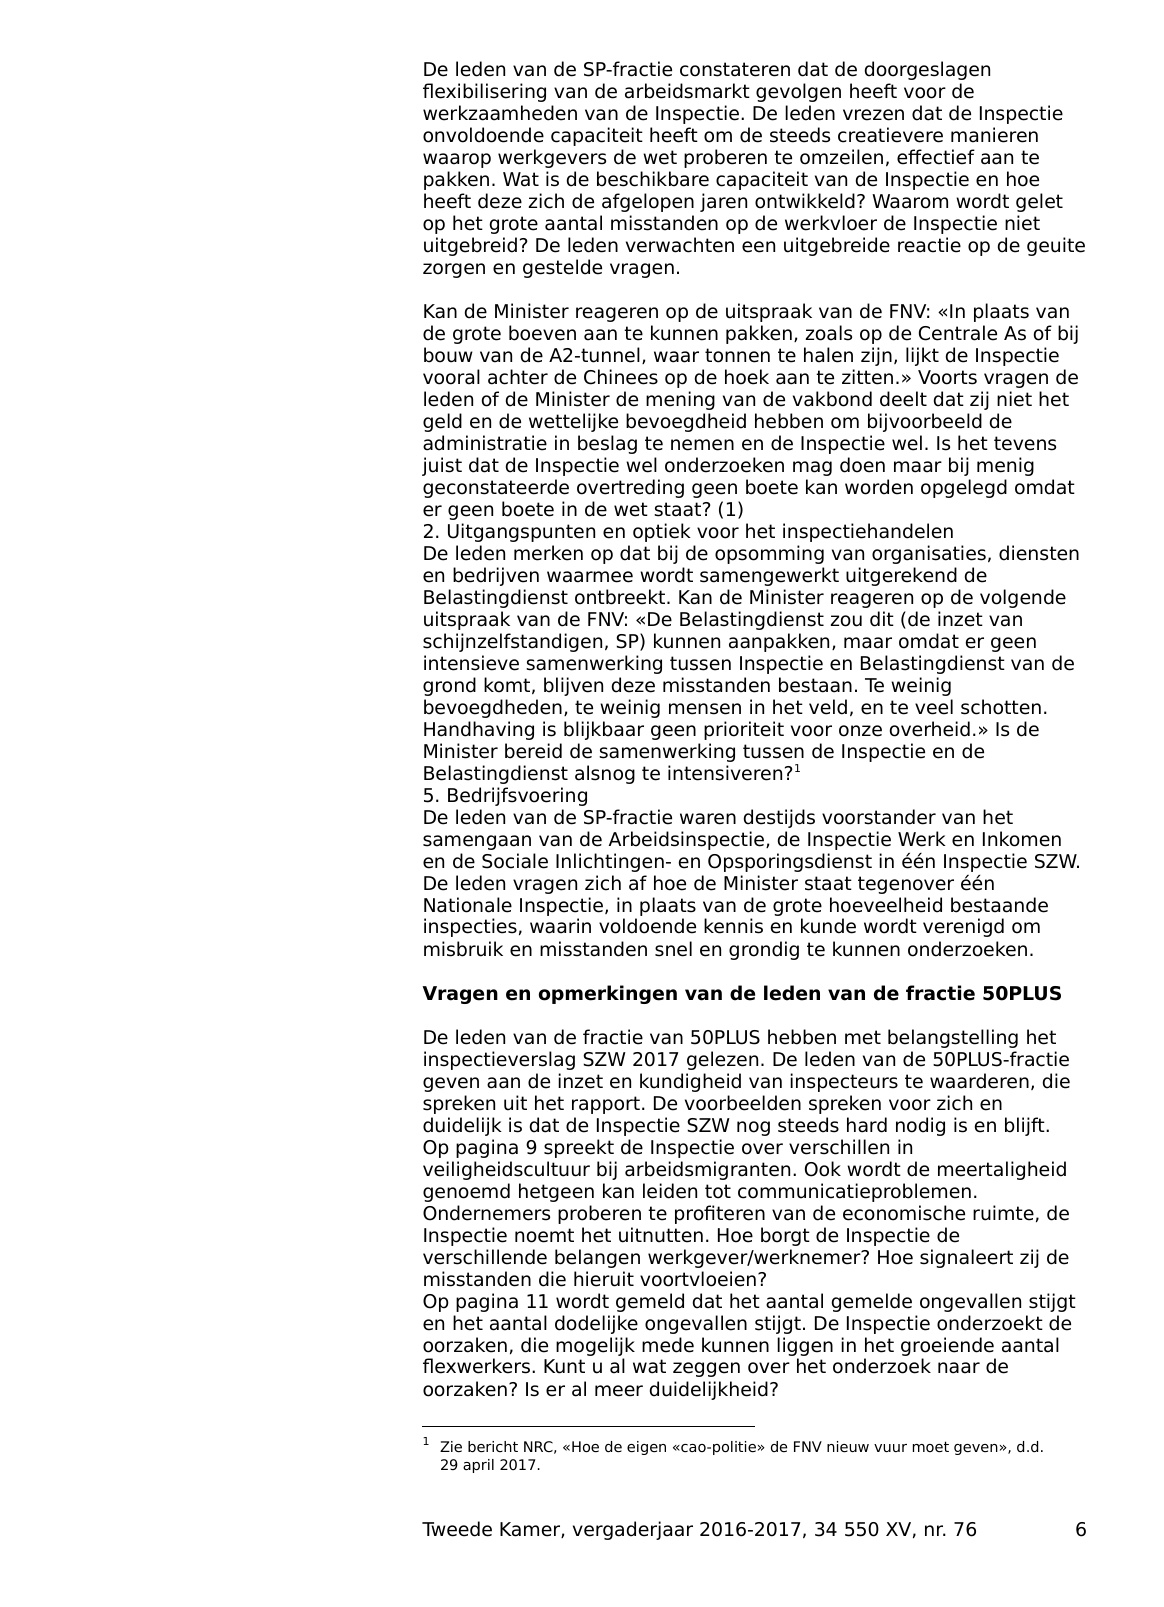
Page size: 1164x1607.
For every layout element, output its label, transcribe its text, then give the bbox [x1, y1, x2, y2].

text Kan de Minister reageren op de uitspraak van de FNV: «In plaats van de grote boeven aan te kunnen pakken, zoals op de Centrale As of bij bouw van de A2-tunnel, waar tonnen te halen zijn, lijkt de Inspectie vooral achter de Chinees op de hoek aan te zitten.» Voorts vragen de leden of de Minister de mening van de vakbond deelt dat zij niet het geld en de wettelijke bevoegdheid hebben om bijvoorbeeld de administratie in beslag te nemen en de Inspectie wel. Is het tevens juist dat de Inspectie wel onderzoeken mag doen maar bij menig geconstateerde overtreding geen boete kan worden opgelegd omdat er geen boete in de wet staat? (1) [422, 301, 1087, 521]
text Zie bericht NRC, «Hoe de eigen «cao-politie» de FNV nieuw vuur moet geven», d.d. 29 april 2017. [422, 1435, 1087, 1474]
text De leden van de SP-fractie constateren dat de doorgeslagen flexibilisering van de arbeidsmarkt gevolgen heeft voor de werkzaamheden van de Inspectie. De leden vrezen dat de Inspectie onvoldoende capaciteit heeft om de steeds creatievere manieren waarop werkgevers de wet proberen te omzeilen, effectief aan te pakken. Wat is de beschikbare capaciteit van de Inspectie en hoe heeft deze zich de afgelopen jaren ontwikkeld? Waarom wordt gelet op het grote aantal misstanden op de werkvloer de Inspectie niet uitgebreid? De leden verwachten een uitgebreide reactie op de geuite zorgen en gestelde vragen. [422, 59, 1087, 279]
text 5. Bedrijfsvoering [422, 784, 1087, 807]
text De leden van de fractie van 50PLUS hebben met belangstelling het inspectieverslag SZW 2017 gelezen. De leden van de 50PLUS-fractie geven aan de inzet en kundigheid van inspecteurs te waarderen, die spreken uit het rapport. De voorbeelden spreken voor zich en duidelijk is dat de Inspectie SZW nog steeds hard nodig is en blijft. [422, 1027, 1087, 1137]
subtitle Vragen en opmerkingen van de leden van de fractie 50PLUS [422, 983, 1087, 1004]
text De leden merken op dat bij de opsomming van organisaties, diensten en bedrijven waarmee wordt samengewerkt uitgerekend de Belastingdienst ontbreekt. Kan de Minister reageren op de volgende uitspraak van de FNV: «De Belastingdienst zou dit (de inzet van schijnzelfstandigen, SP) kunnen aanpakken, maar omdat er geen intensieve samenwerking tussen Inspectie en Belastingdienst van de grond komt, blijven deze misstanden bestaan. Te weinig bevoegdheden, te weinig mensen in het veld, en te veel schotten. Handhaving is blijkbaar geen prioriteit voor onze overheid.» Is de Minister bereid de samenwerking tussen de Inspectie en de Belastingdienst alsnog te intensiveren? [422, 543, 1087, 784]
text De leden van de SP-fractie waren destijds voorstander van het samengaan van de Arbeidsinspectie, de Inspectie Werk en Inkomen en de Sociale Inlichtingen- en Opsporingsdienst in één Inspectie SZW. De leden vragen zich af hoe de Minister staat tegenover één Nationale Inspectie, in plaats van de grote hoeveelheid bestaande inspecties, waarin voldoende kennis en kunde wordt verenigd om misbruik en misstanden snel en grondig te kunnen onderzoeken. [422, 807, 1087, 960]
text 2. Uitgangspunten en optiek voor het inspectiehandelen [422, 521, 1087, 543]
text Op pagina 11 wordt gemeld dat het aantal gemelde ongevallen stijgt en het aantal dodelijke ongevallen stijgt. De Inspectie onderzoekt de oorzaken, die mogelijk mede kunnen liggen in het groeiende aantal flexwerkers. Kunt u al wat zeggen over het onderzoek naar de oorzaken? Is er al meer duidelijkheid? [422, 1291, 1087, 1400]
text Op pagina 9 spreekt de Inspectie over verschillen in veiligheidscultuur bij arbeidsmigranten. Ook wordt de meertaligheid genoemd hetgeen kan leiden tot communicatieproblemen. Ondernemers proberen te profiteren van de economische ruimte, de Inspectie noemt het uitnutten. Hoe borgt de Inspectie de verschillende belangen werkgever/werknemer? Hoe signaleert zij de misstanden die hieruit voortvloeien? [422, 1137, 1087, 1291]
